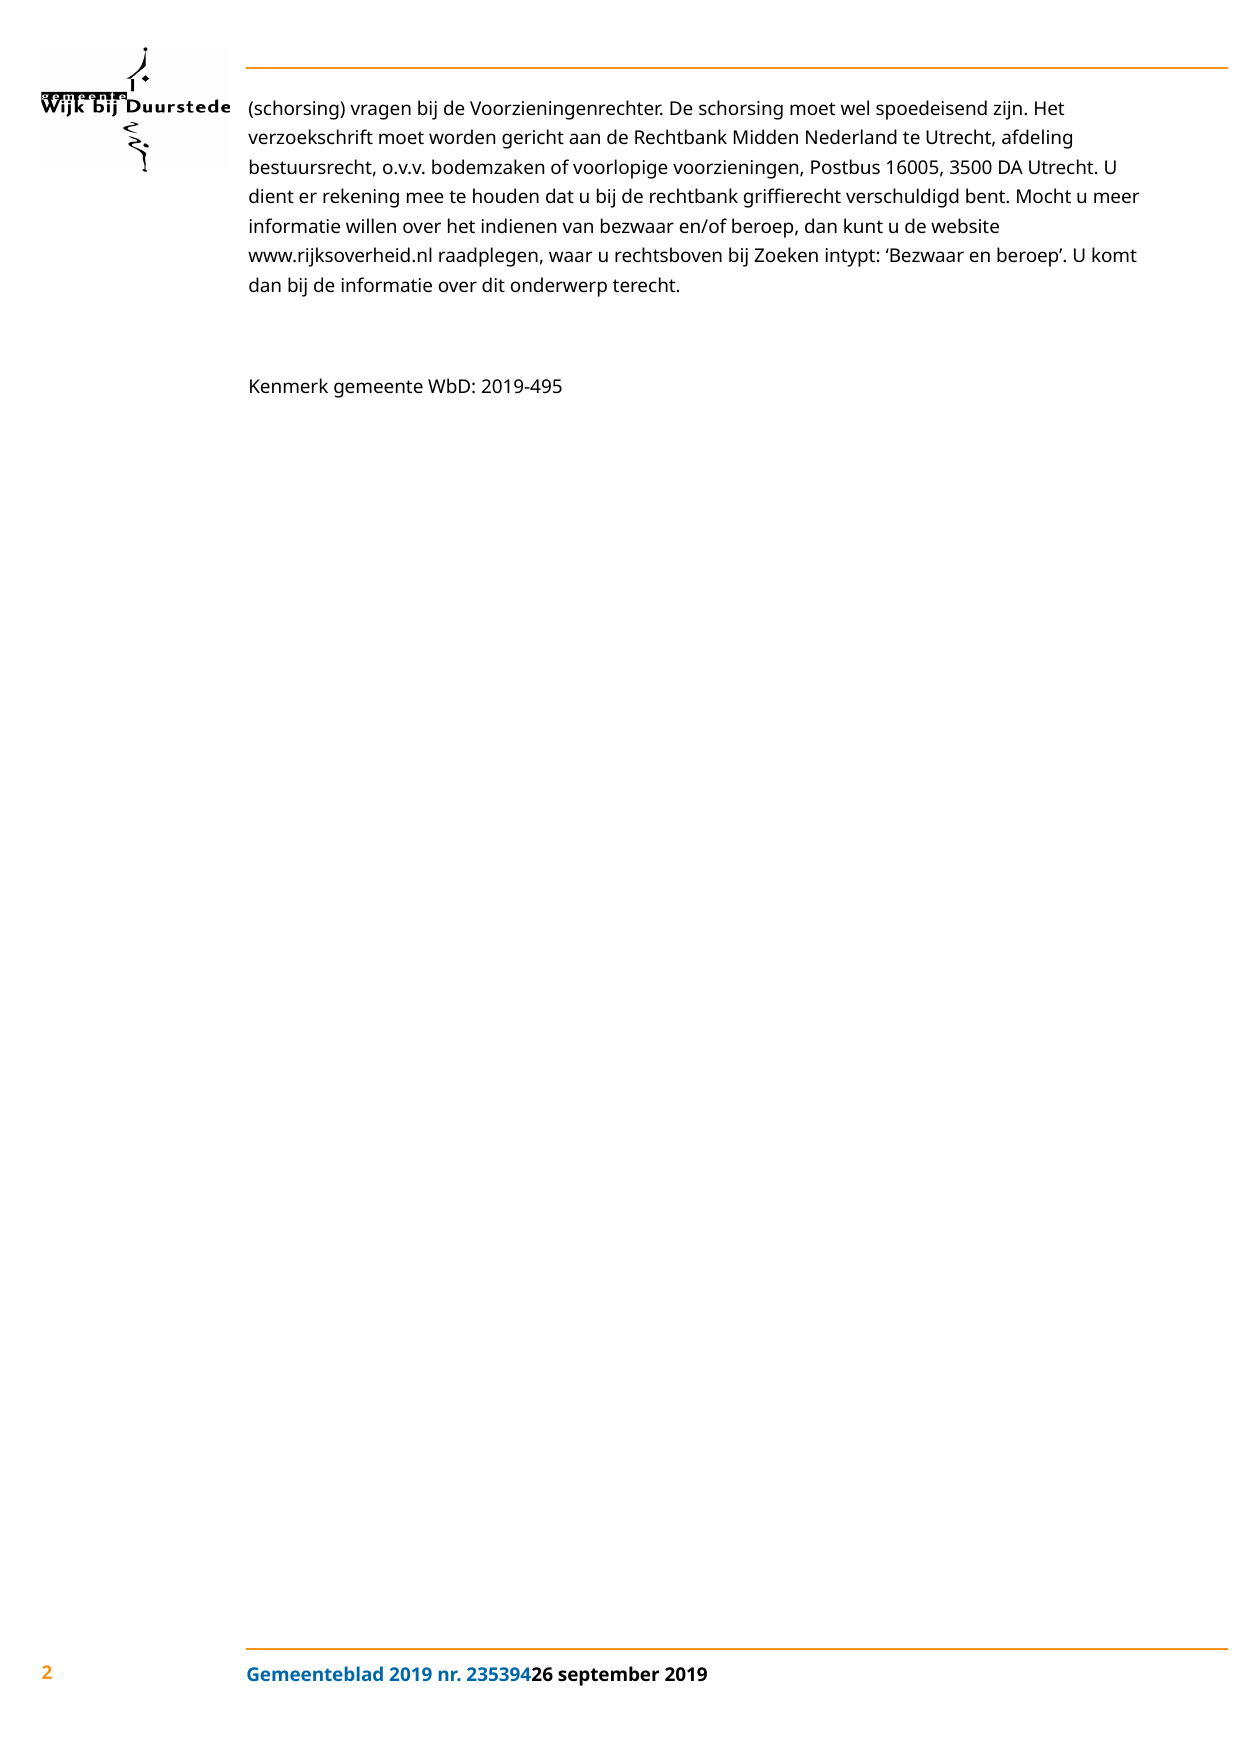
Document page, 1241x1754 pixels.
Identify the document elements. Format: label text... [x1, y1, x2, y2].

text Kenmerk gemeente WbD: 2019-495 [248, 373, 1152, 399]
picture [41, 47, 231, 172]
text (schorsing) vragen bij de Voorzieningenrechter. De schorsing moet wel spoedeisend zijn. Het verzoekschrift moet worden gericht aan de Rechtbank Midden Nederland te Utrecht, afdeling bestuursrecht, o.v.v. bodemzaken of voorlopige voorzieningen, Postbus 16005, 3500 DA Utrecht. U dient er rekening mee te houden dat u bij de rechtbank griffierecht verschuldigd bent. Mocht u meer informatie willen over het indienen van bezwaar en/of beroep, dan kunt u de website www.rijksoverheid.nl raadplegen, waar u rechtsboven bij Zoeken intypt: ‘Bezwaar en beroep’. U komt dan bij de informatie over dit onderwerp terecht. [248, 95, 1152, 298]
